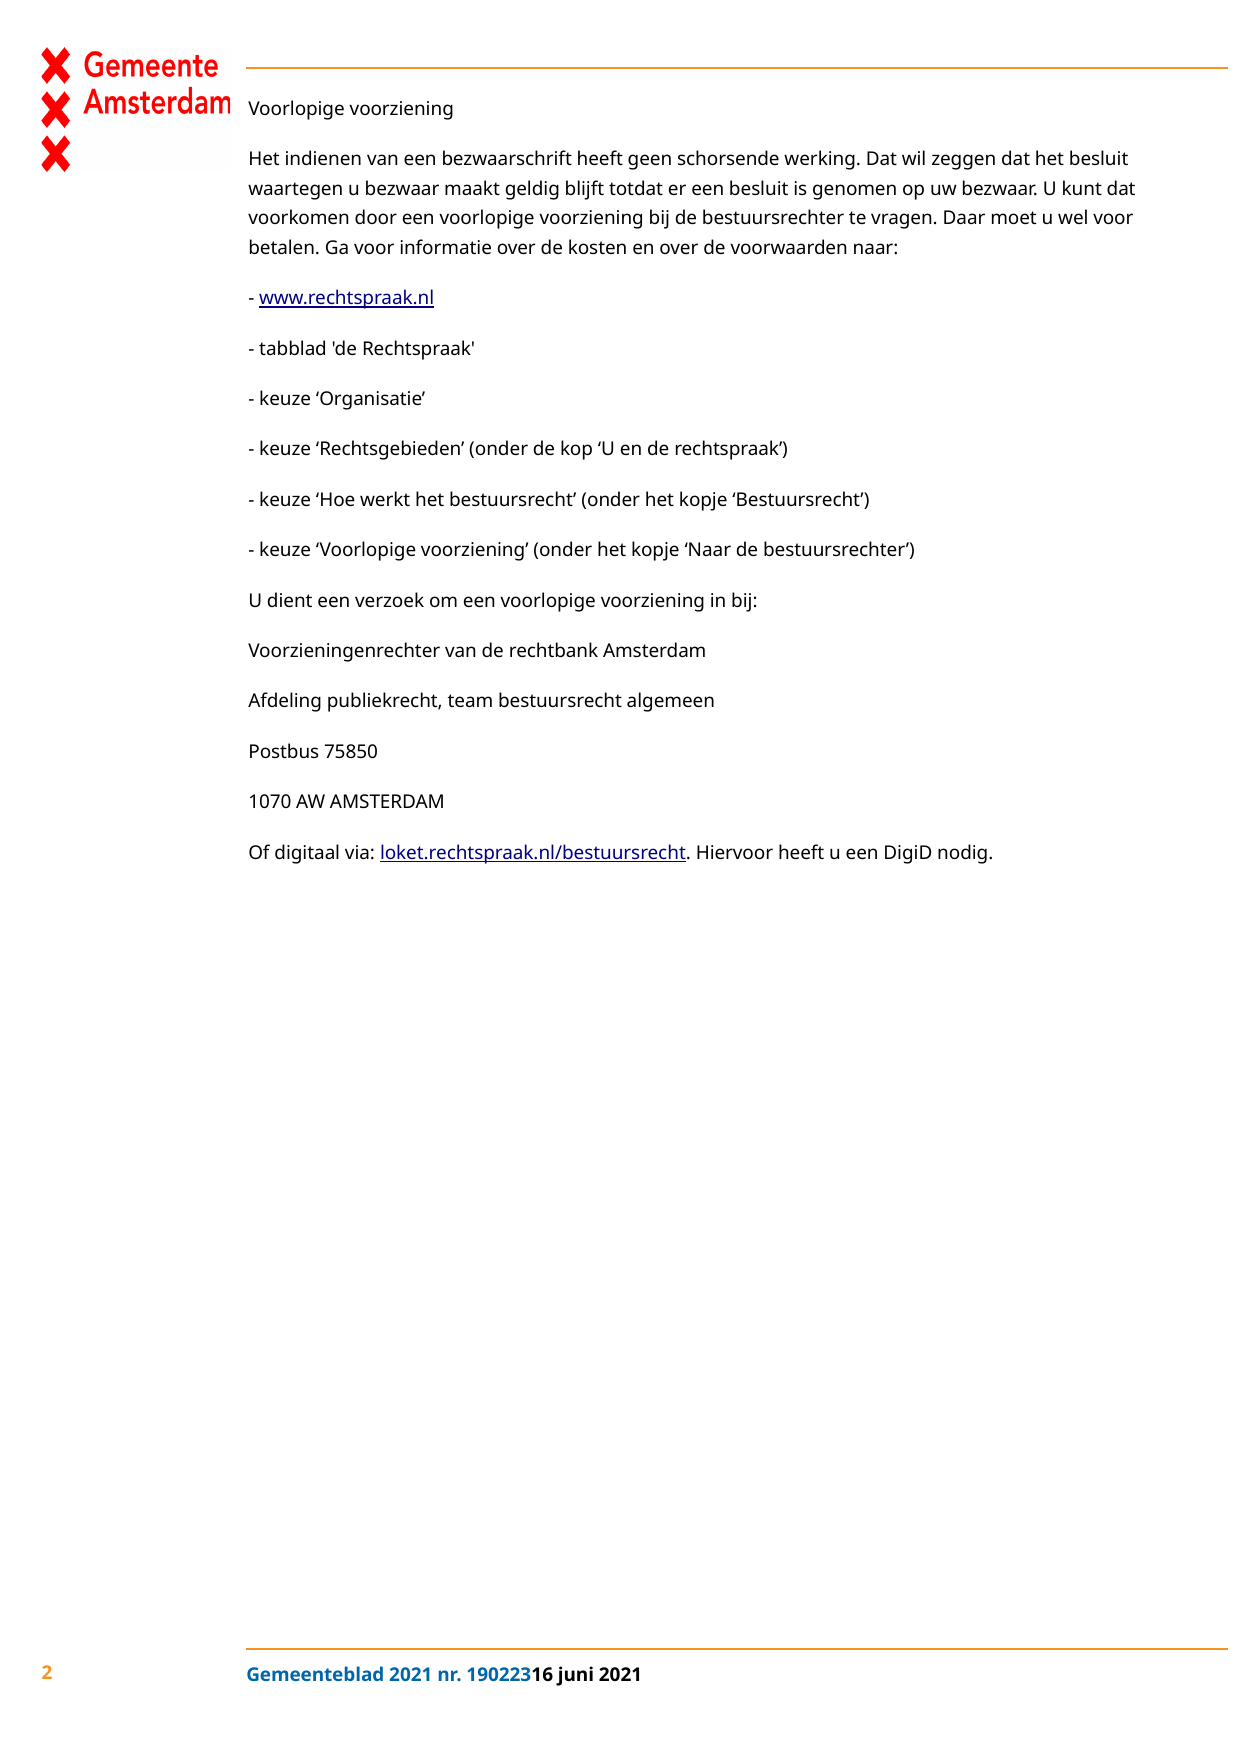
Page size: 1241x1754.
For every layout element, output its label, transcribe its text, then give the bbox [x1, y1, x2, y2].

text - keuze ‘Voorlopige voorziening’ (onder het kopje ‘Naar de bestuursrechter’) [248, 536, 1152, 562]
text - www.rechtspraak.nl [248, 284, 1152, 310]
text Postbus 75850 [248, 738, 1152, 764]
text - keuze ‘Organisatie’ [248, 385, 1152, 411]
text - keuze ‘Hoe werkt het bestuursrecht’ (onder het kopje ‘Bestuursrecht’) [248, 486, 1152, 512]
text Of digitaal via: loket.rechtspraak.nl/bestuursrecht. Hiervoor heeft u een DigiD nodig. [248, 839, 1152, 865]
picture [41, 47, 231, 172]
text Voorlopige voorziening [248, 95, 1152, 121]
text - tabblad 'de Rechtspraak' [248, 335, 1152, 361]
text Het indienen van een bezwaarschrift heeft geen schorsende werking. Dat wil zeggen dat het besluit waartegen u bezwaar maakt geldig blijft totdat er een besluit is genomen op uw bezwaar. U kunt dat voorkomen door een voorlopige voorziening bij de bestuursrechter te vragen. Daar moet u wel voor betalen. Ga voor informatie over de kosten en over de voorwaarden naar: [248, 145, 1152, 260]
text - keuze ‘Rechtsgebieden’ (onder de kop ‘U en de rechtspraak’) [248, 436, 1152, 461]
text Voorzieningenrechter van de rechtbank Amsterdam [248, 637, 1152, 663]
text U dient een verzoek om een voorlopige voorziening in bij: [248, 587, 1152, 613]
text 1070 AW AMSTERDAM [248, 788, 1152, 814]
text Afdeling publiekrecht, team bestuursrecht algemeen [248, 688, 1152, 713]
